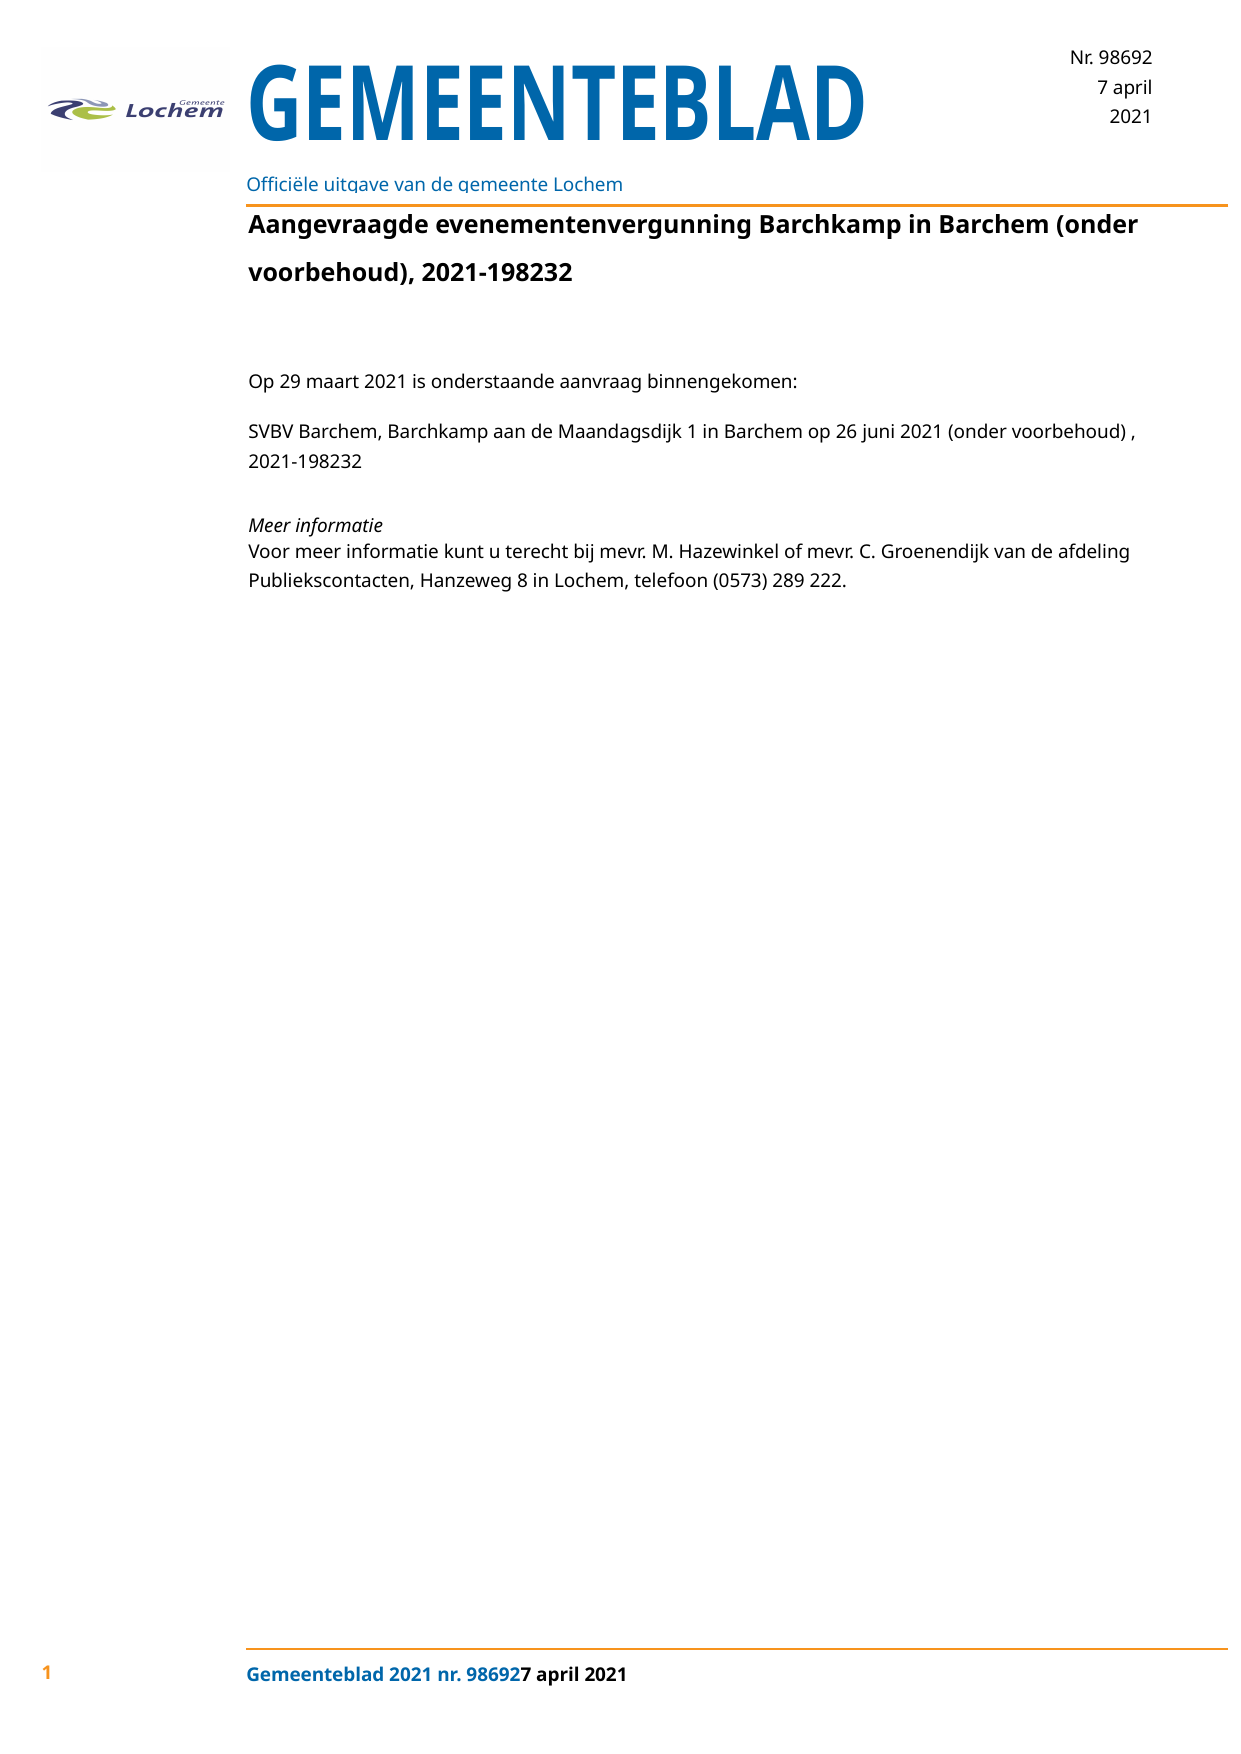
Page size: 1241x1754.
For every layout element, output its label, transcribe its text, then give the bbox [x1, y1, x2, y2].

text Voor meer informatie kunt u terecht bij mevr. M. Hazewinkel of mevr. C. Groenendijk van de afdeling Publiekscontacten, Hanzeweg 8 in Lochem, telefoon (0573) 289 222. [248, 538, 1152, 593]
picture [41, 47, 231, 172]
text SVBV Barchem, Barchkamp aan de Maandagsdijk 1 in Barchem op 26 juni 2021 (onder voorbehoud) , 2021-198232 [248, 419, 1152, 474]
text Aangevraagde evenementenvergunning Barchkamp in Barchem (onder voorbehoud), 2021-198232 [248, 207, 1152, 288]
text Meer informatie [248, 512, 1152, 538]
text Op 29 maart 2021 is onderstaande aanvraag binnengekomen: [248, 368, 1152, 394]
